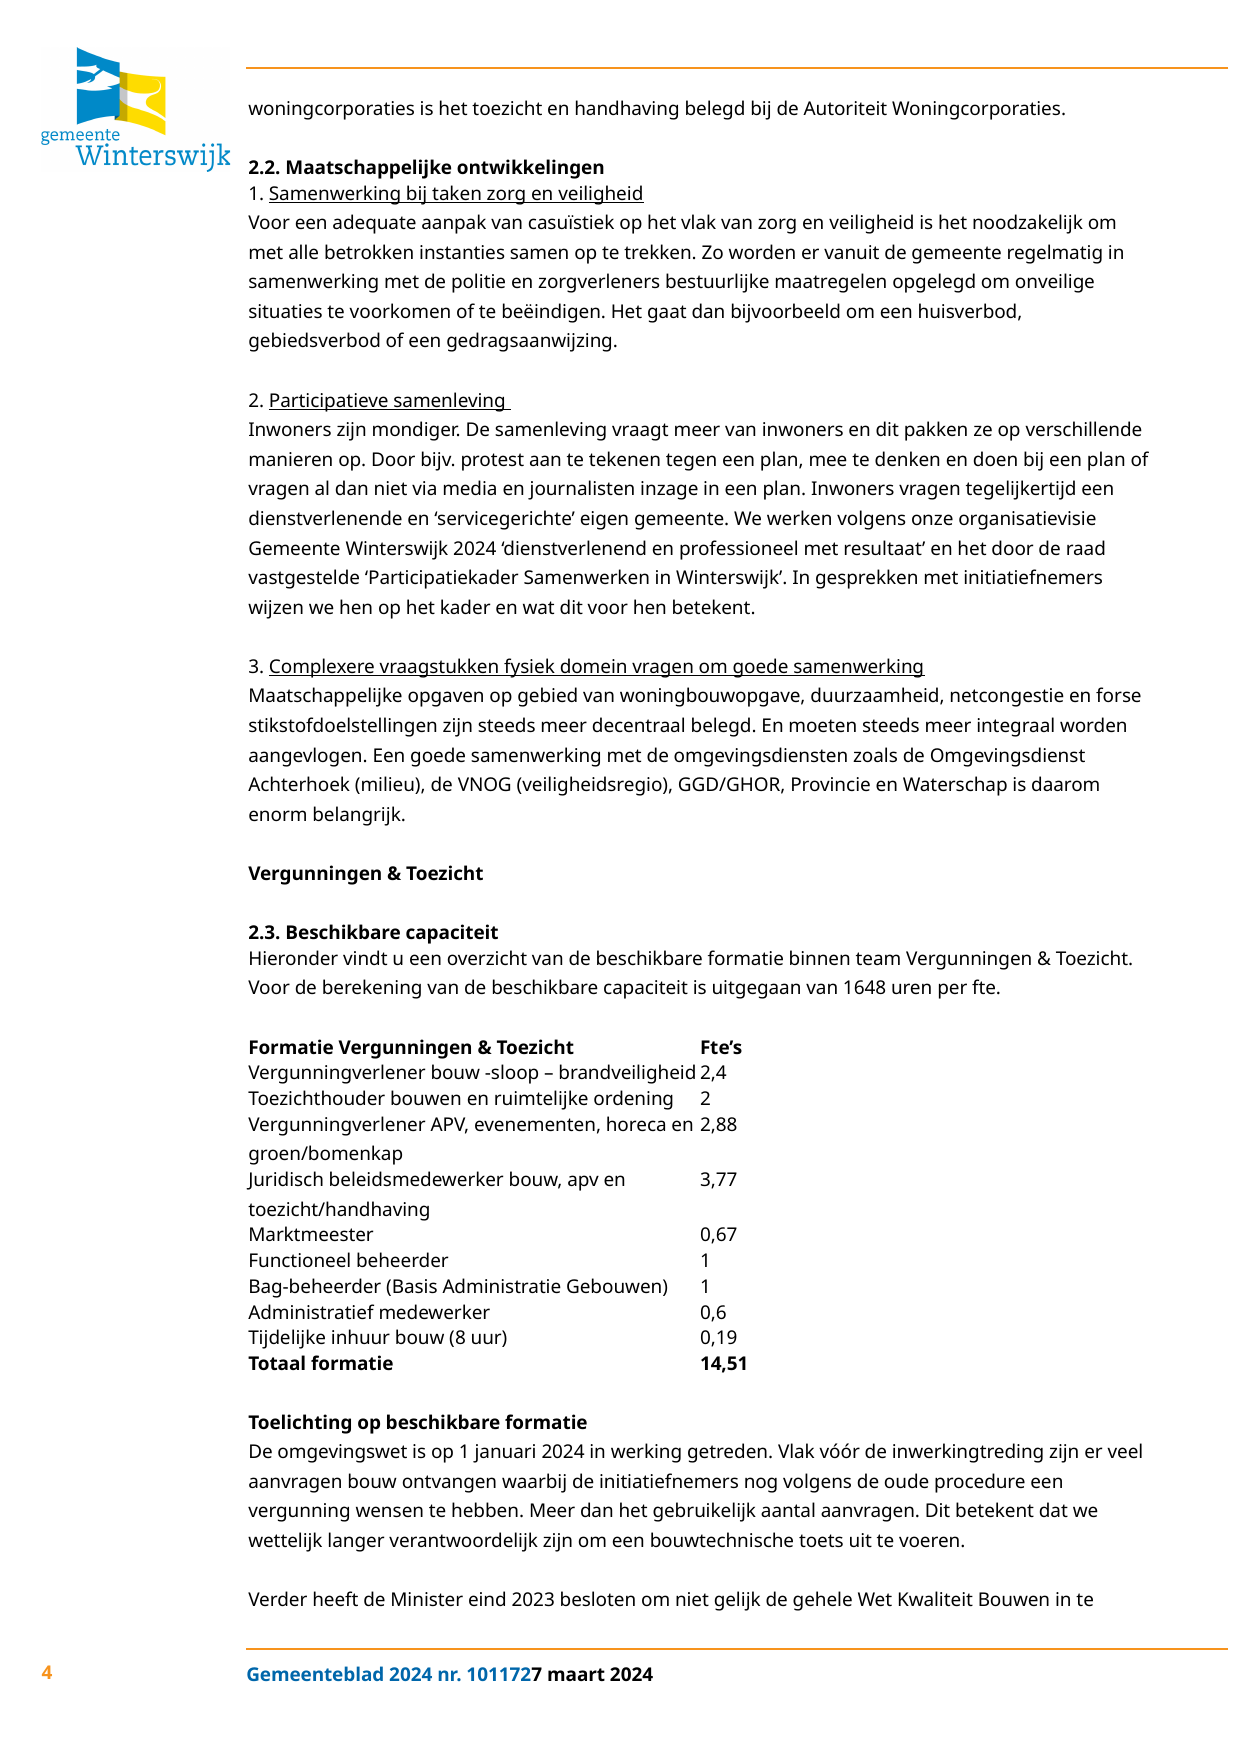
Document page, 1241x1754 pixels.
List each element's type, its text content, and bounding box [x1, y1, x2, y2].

text Hieronder vindt u een overzicht van de beschikbare formatie binnen team Vergunningen & Toezicht. Voor de berekening van de beschikbare capaciteit is uitgegaan van 1648 uren per fte. [248, 945, 1152, 1000]
text 2. Participatieve samenleving [248, 387, 1152, 412]
text Inwoners zijn mondiger. De samenleving vraagt meer van inwoners en dit pakken ze op verschillende manieren op. Door bijv. protest aan te tekenen tegen een plan, mee te denken en doen bij een plan of vragen al dan niet via media en journalisten inzage in een plan. Inwoners vragen tegelijkertijd een dienstverlenende en ‘servicegerichte’ eigen gemeente. We werken volgens onze organisatievisie Gemeente Winterswijk 2024 ‘dienstverlenend en professioneel met resultaat’ en het door de raad vastgestelde ‘Participatiekader Samenwerken in Winterswijk’. In gesprekken met initiatiefnemers wijzen we hen op het kader en wat dit voor hen betekent. [248, 416, 1152, 619]
text Vergunningen & Toezicht [248, 860, 1152, 886]
table_cell 2,88 [700, 1111, 1152, 1166]
table_cell Juridisch beleidsmedewerker bouw, apv en toezicht/handhaving [248, 1166, 700, 1222]
text Voor een adequate aanpak van casuïstiek op het vlak van zorg en veiligheid is het noodzakelijk om met alle betrokken instanties samen op te trekken. Zo worden er vanuit de gemeente regelmatig in samenwerking met de politie en zorgverleners bestuurlijke maatregelen opgelegd om onveilige situaties te voorkomen of te beëindigen. Het gaat dan bijvoorbeeld om een huisverbod, gebiedsverbod of een gedragsaanwijzing. [248, 209, 1152, 353]
picture [41, 47, 231, 172]
table_cell 1 [700, 1248, 1152, 1273]
table_header Fte’s [700, 1034, 1152, 1059]
table_cell Marktmeester [248, 1222, 700, 1247]
text 2.2. Maatschappelijke ontwikkelingen [248, 154, 1152, 180]
table_cell Administratief medewerker [248, 1299, 700, 1324]
table_cell Tijdelijke inhuur bouw (8 uur) [248, 1325, 700, 1350]
table_cell Vergunningverlener bouw -sloop – brandveiligheid [248, 1060, 700, 1085]
table_cell 1 [700, 1273, 1152, 1299]
text woningcorporaties is het toezicht en handhaving belegd bij de Autoriteit Woningcorporaties. [248, 95, 1152, 121]
table_cell Functioneel beheerder [248, 1248, 700, 1273]
table_cell 2,4 [700, 1060, 1152, 1085]
table_cell Toezichthouder bouwen en ruimtelijke ordening [248, 1085, 700, 1111]
table_cell 2 [700, 1085, 1152, 1111]
text Toelichting op beschikbare formatie [248, 1409, 1152, 1434]
table_cell 0,67 [700, 1222, 1152, 1247]
text Maatschappelijke opgaven op gebied van woningbouwopgave, duurzaamheid, netcongestie en forse stikstofdoelstellingen zijn steeds meer decentraal belegd. En moeten steeds meer integraal worden aangevlogen. Een goede samenwerking met de omgevingsdiensten zoals de Omgevingsdienst Achterhoek (milieu), de VNOG (veiligheidsregio), GGD/GHOR, Provincie en Waterschap is daarom enorm belangrijk. [248, 683, 1152, 827]
text 1. Samenwerking bij taken zorg en veiligheid [248, 180, 1152, 205]
table_header Formatie Vergunningen & Toezicht [248, 1034, 700, 1059]
table_cell Vergunningverlener APV, evenementen, horeca en groen/bomenkap [248, 1111, 700, 1166]
text 2.3. Beschikbare capaciteit [248, 919, 1152, 945]
text 3. Complexere vraagstukken fysiek domein vragen om goede samenwerking [248, 653, 1152, 679]
table_cell 0,19 [700, 1325, 1152, 1350]
table_cell Totaal formatie [248, 1350, 700, 1376]
picture [225, 153, 231, 162]
table_cell 14,51 [700, 1350, 1152, 1376]
table_cell Bag-beheerder (Basis Administratie Gebouwen) [248, 1273, 700, 1299]
table_cell 3,77 [700, 1166, 1152, 1222]
text Verder heeft de Minister eind 2023 besloten om niet gelijk de gehele Wet Kwaliteit Bouwen in te [248, 1586, 1152, 1612]
table_cell 0,6 [700, 1299, 1152, 1324]
text De omgevingswet is op 1 januari 2024 in werking getreden. Vlak vóór de inwerkingtreding zijn er veel aanvragen bouw ontvangen waarbij de initiatiefnemers nog volgens de oude procedure een vergunning wensen te hebben. Meer dan het gebruikelijk aantal aanvragen. Dit betekent dat we wettelijk langer verantwoordelijk zijn om een bouwtechnische toets uit te voeren. [248, 1438, 1152, 1553]
